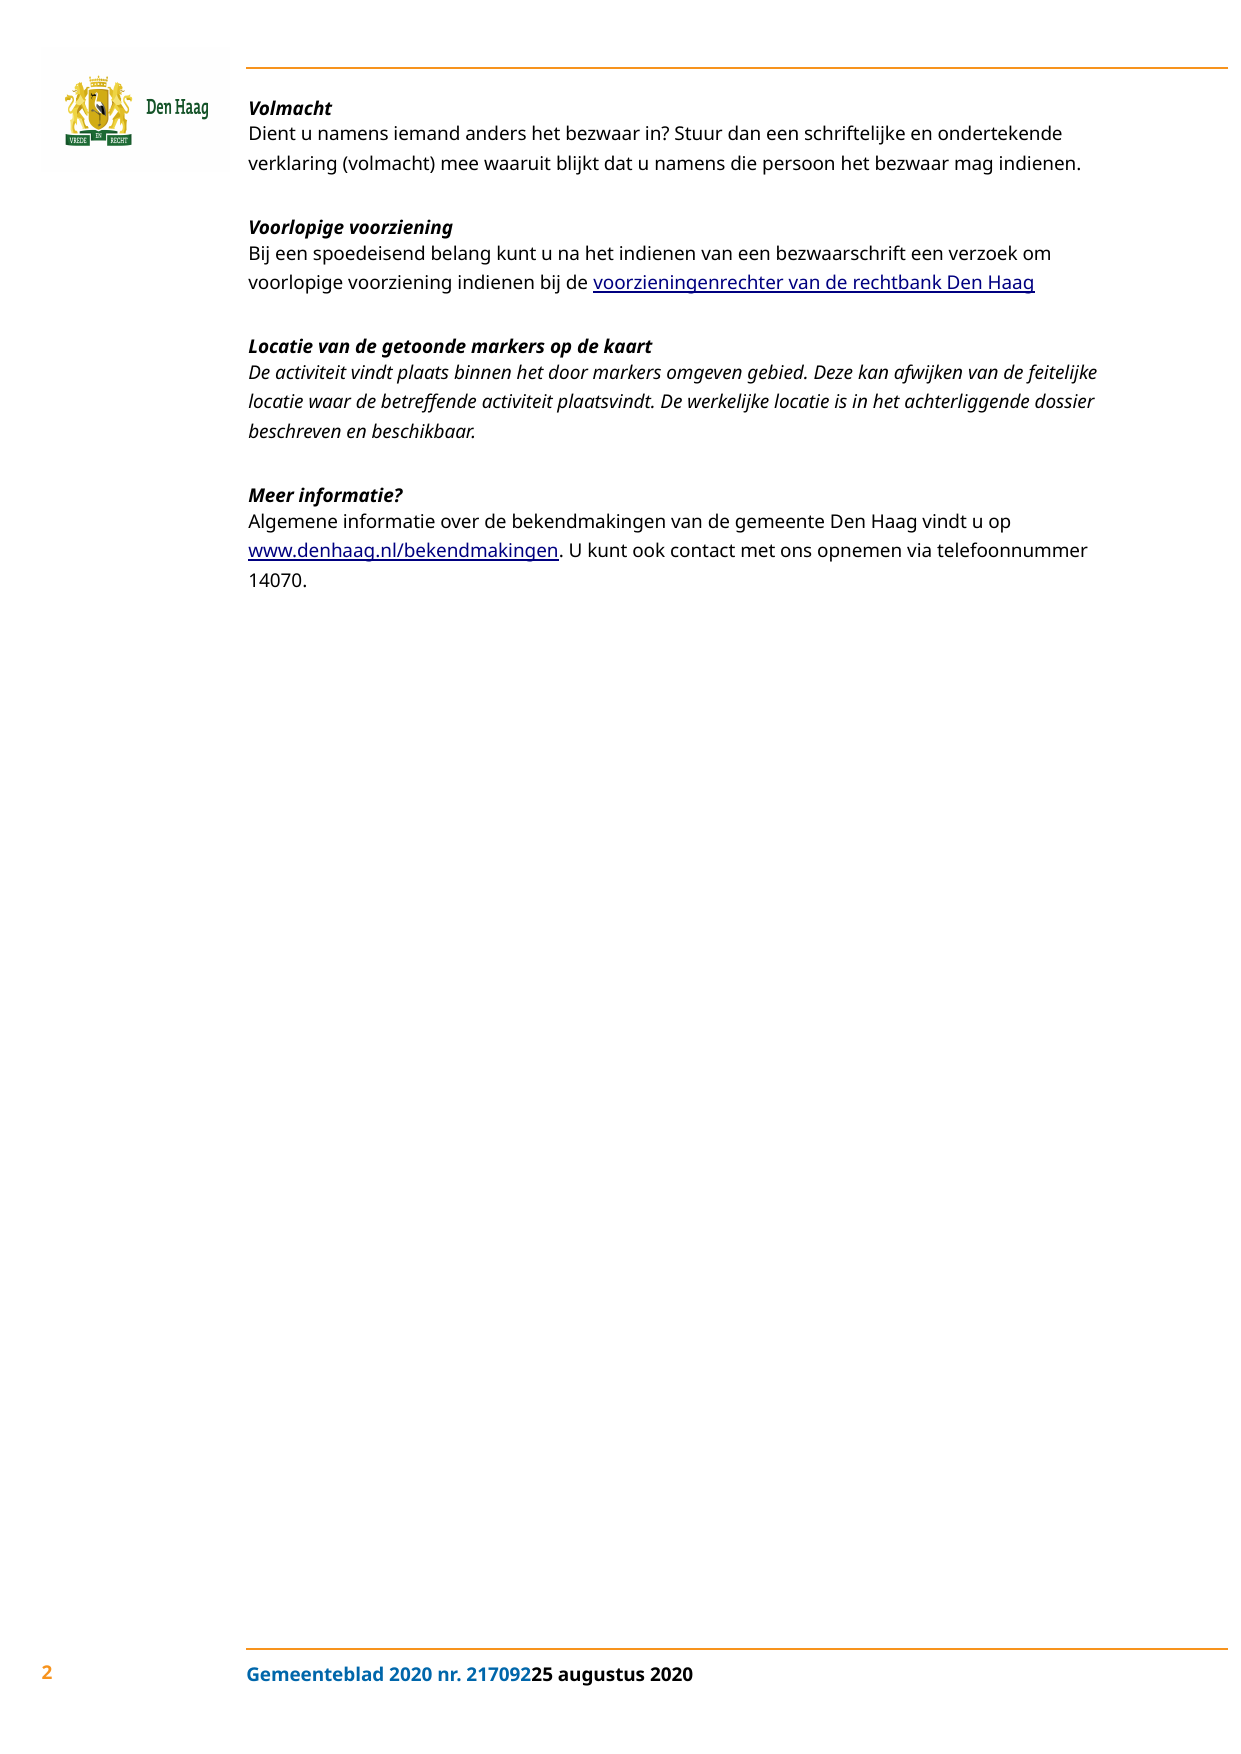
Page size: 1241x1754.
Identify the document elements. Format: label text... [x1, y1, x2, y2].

text Dient u namens iemand anders het bezwaar in? Stuur dan een schriftelijke en ondertekende verklaring (volmacht) mee waaruit blijkt dat u namens die persoon het bezwaar mag indienen. [248, 121, 1152, 176]
text Voorlopige voorziening [248, 214, 1152, 240]
text Bij een spoedeisend belang kunt u na het indienen van een bezwaarschrift een verzoek om voorlopige voorziening indienen bij de voorzieningenrechter van de rechtbank Den Haag [248, 240, 1152, 295]
text De activiteit vindt plaats binnen het door markers omgeven gebied. Deze kan afwijken van de feitelijke locatie waar de betreffende activiteit plaatsvindt. De werkelijke locatie is in het achterliggende dossier beschreven en beschikbaar. [248, 359, 1152, 444]
picture [41, 47, 231, 172]
text Algemene informatie over de bekendmakingen van de gemeente Den Haag vindt u op www.denhaag.nl/bekendmakingen. U kunt ook contact met ons opnemen via telefoonnummer 14070. [248, 508, 1152, 593]
text Meer informatie? [248, 482, 1152, 508]
text Locatie van de getoonde markers op de kaart [248, 333, 1152, 359]
text Volmacht [248, 95, 1152, 121]
